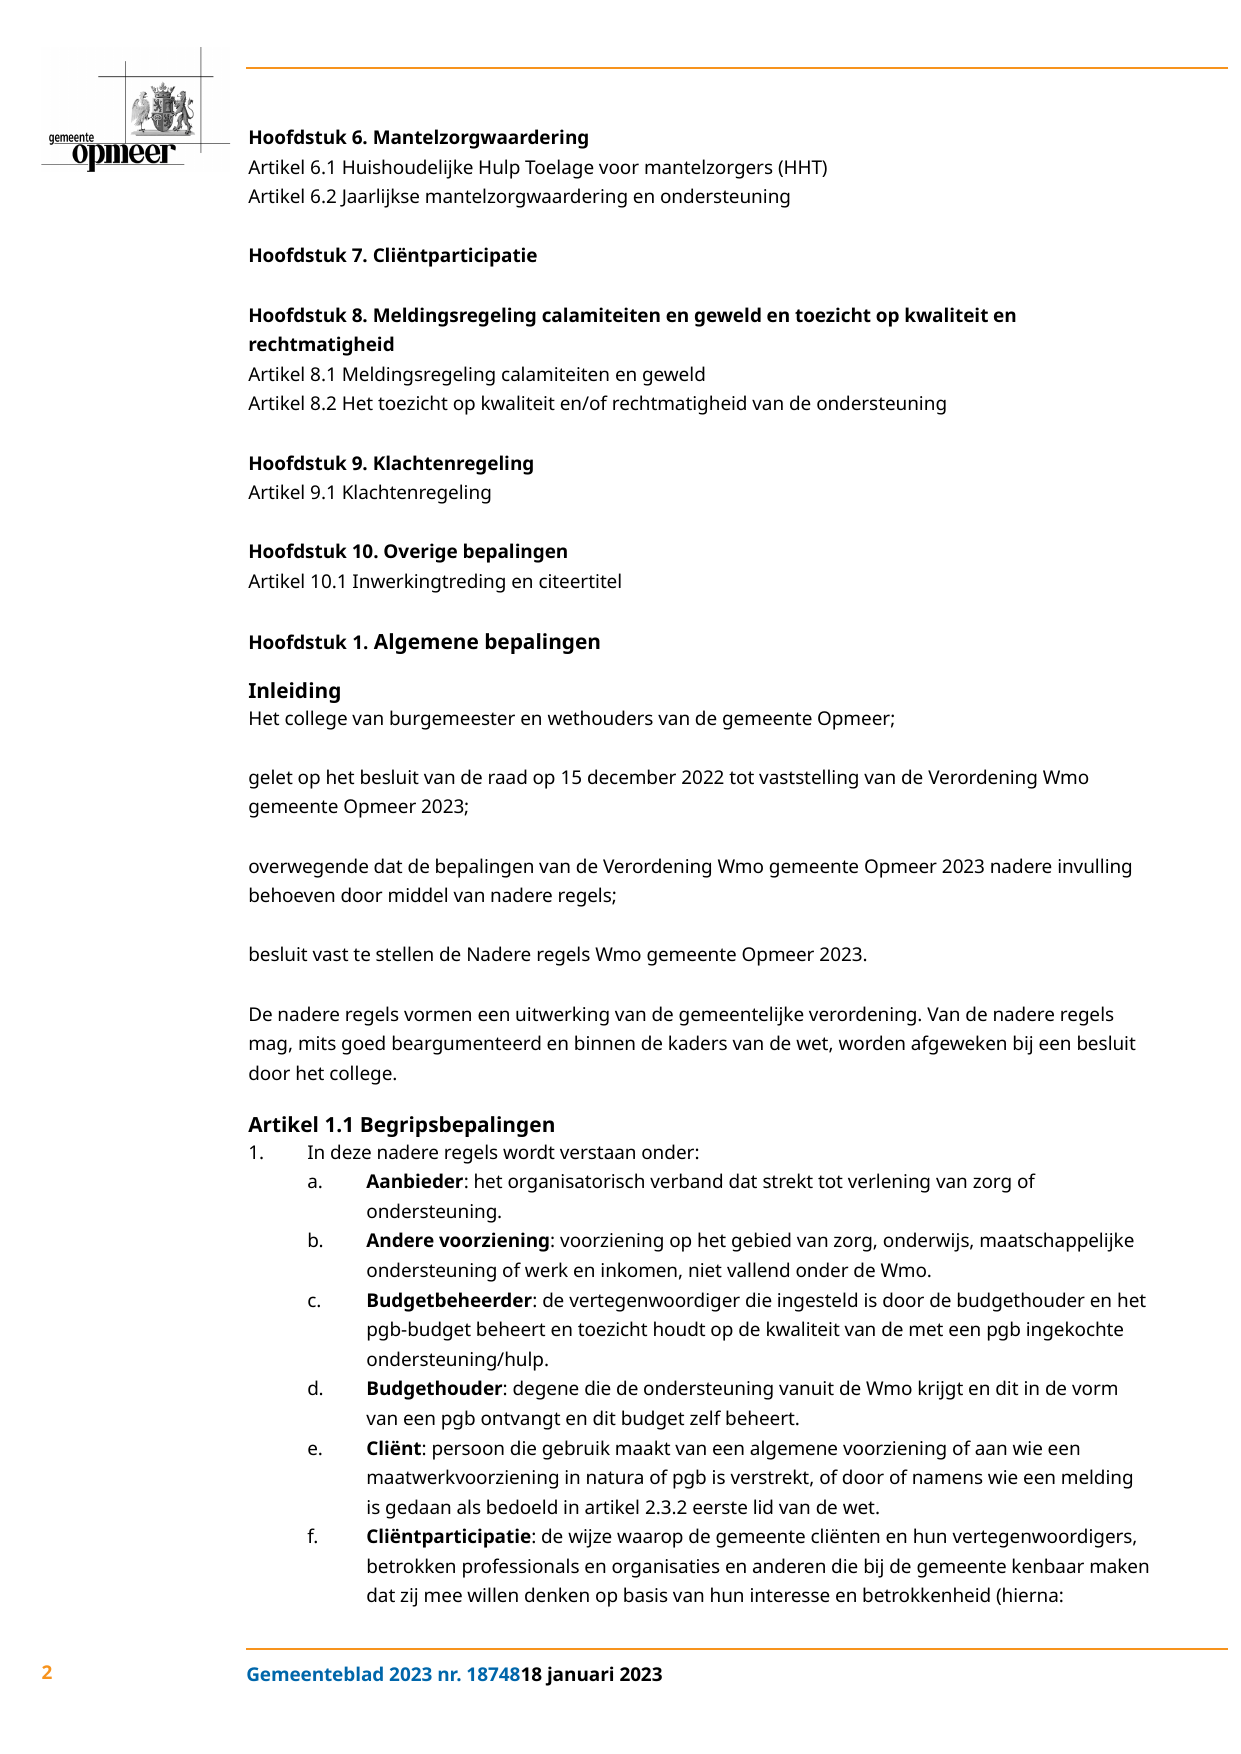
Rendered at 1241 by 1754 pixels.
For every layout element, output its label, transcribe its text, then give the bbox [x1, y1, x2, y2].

text Artikel 6.2 Jaarlijkse mantelzorgwaardering en ondersteuning [248, 183, 1152, 209]
text Hoofdstuk 7. Cliëntparticipatie [248, 243, 1152, 268]
picture [41, 47, 231, 172]
text gelet op het besluit van de raad op 15 december 2022 tot vaststelling van de Verordening Wmo gemeente Opmeer 2023; [248, 764, 1152, 819]
text Artikel 8.1 Meldingsregeling calamiteiten en geweld [248, 361, 1152, 387]
text overwegende dat de bepalingen van de Verordening Wmo gemeente Opmeer 2023 nadere invulling behoeven door middel van nadere regels; [248, 853, 1152, 908]
text Artikel 10.1 Inwerkingtreding en citeertitel [248, 568, 1152, 594]
text Artikel 6.1 Huishoudelijke Hulp Toelage voor mantelzorgers (HHT) [248, 154, 1152, 180]
list Andere voorziening: voorziening op het gebied van zorg, onderwijs, maatschappelijke ondersteuning of werk en inkomen, niet vallend onder de Wmo. [307, 1228, 1152, 1283]
text Hoofdstuk 9. Klachtenregeling [248, 450, 1152, 476]
text besluit vast te stellen de Nadere regels Wmo gemeente Opmeer 2023. [248, 942, 1152, 967]
text Artikel 9.1 Klachtenregeling [248, 479, 1152, 505]
list Budgetbeheerder: de vertegenwoordiger die ingesteld is door de budgethouder en het pgb-budget beheert en toezicht houdt op de kwaliteit van de met een pgb ingekochte ondersteuning/hulp. [307, 1287, 1152, 1372]
text Artikel 1.1 Begripsbepalingen [248, 1110, 1152, 1139]
text Hoofdstuk 10. Overige bepalingen [248, 538, 1152, 564]
list Aanbieder: het organisatorisch verband dat strekt tot verlening van zorg of ondersteuning. [307, 1168, 1152, 1224]
list Budgethouder: degene die de ondersteuning vanuit de Wmo krijgt en dit in de vorm van een pgb ontvangt en dit budget zelf beheert. [307, 1376, 1152, 1431]
text Inleiding [248, 677, 1152, 705]
text Hoofdstuk 8. Meldingsregeling calamiteiten en geweld en toezicht op kwaliteit en rechtmatigheid [248, 302, 1152, 357]
text Het college van burgemeester en wethouders van de gemeente Opmeer; [248, 705, 1152, 731]
text De nadere regels vormen een uitwerking van de gemeentelijke verordening. Van de nadere regels mag, mits goed beargumenteerd en binnen de kaders van de wet, worden afgeweken bij een besluit door het college. [248, 1001, 1152, 1086]
text Hoofdstuk 6. Mantelzorgwaardering [248, 124, 1152, 150]
list Cliënt: persoon die gebruik maakt van een algemene voorziening of aan wie een maatwerkvoorziening in natura of pgb is verstrekt, of door of namens wie een melding is gedaan als bedoeld in artikel 2.3.2 eerste lid van de wet. [307, 1435, 1152, 1519]
text Artikel 8.2 Het toezicht op kwaliteit en/of rechtmatigheid van de ondersteuning [248, 391, 1152, 416]
text Hoofdstuk 1. Algemene bepalingen [248, 627, 1152, 656]
list In deze nadere regels wordt verstaan onder: [248, 1139, 1152, 1164]
list Cliëntparticipatie: de wijze waarop de gemeente cliënten en hun vertegenwoordigers, betrokken professionals en organisaties en anderen die bij de gemeente kenbaar maken dat zij mee willen denken op basis van hun interesse en betrokkenheid (hierna: [307, 1523, 1152, 1608]
